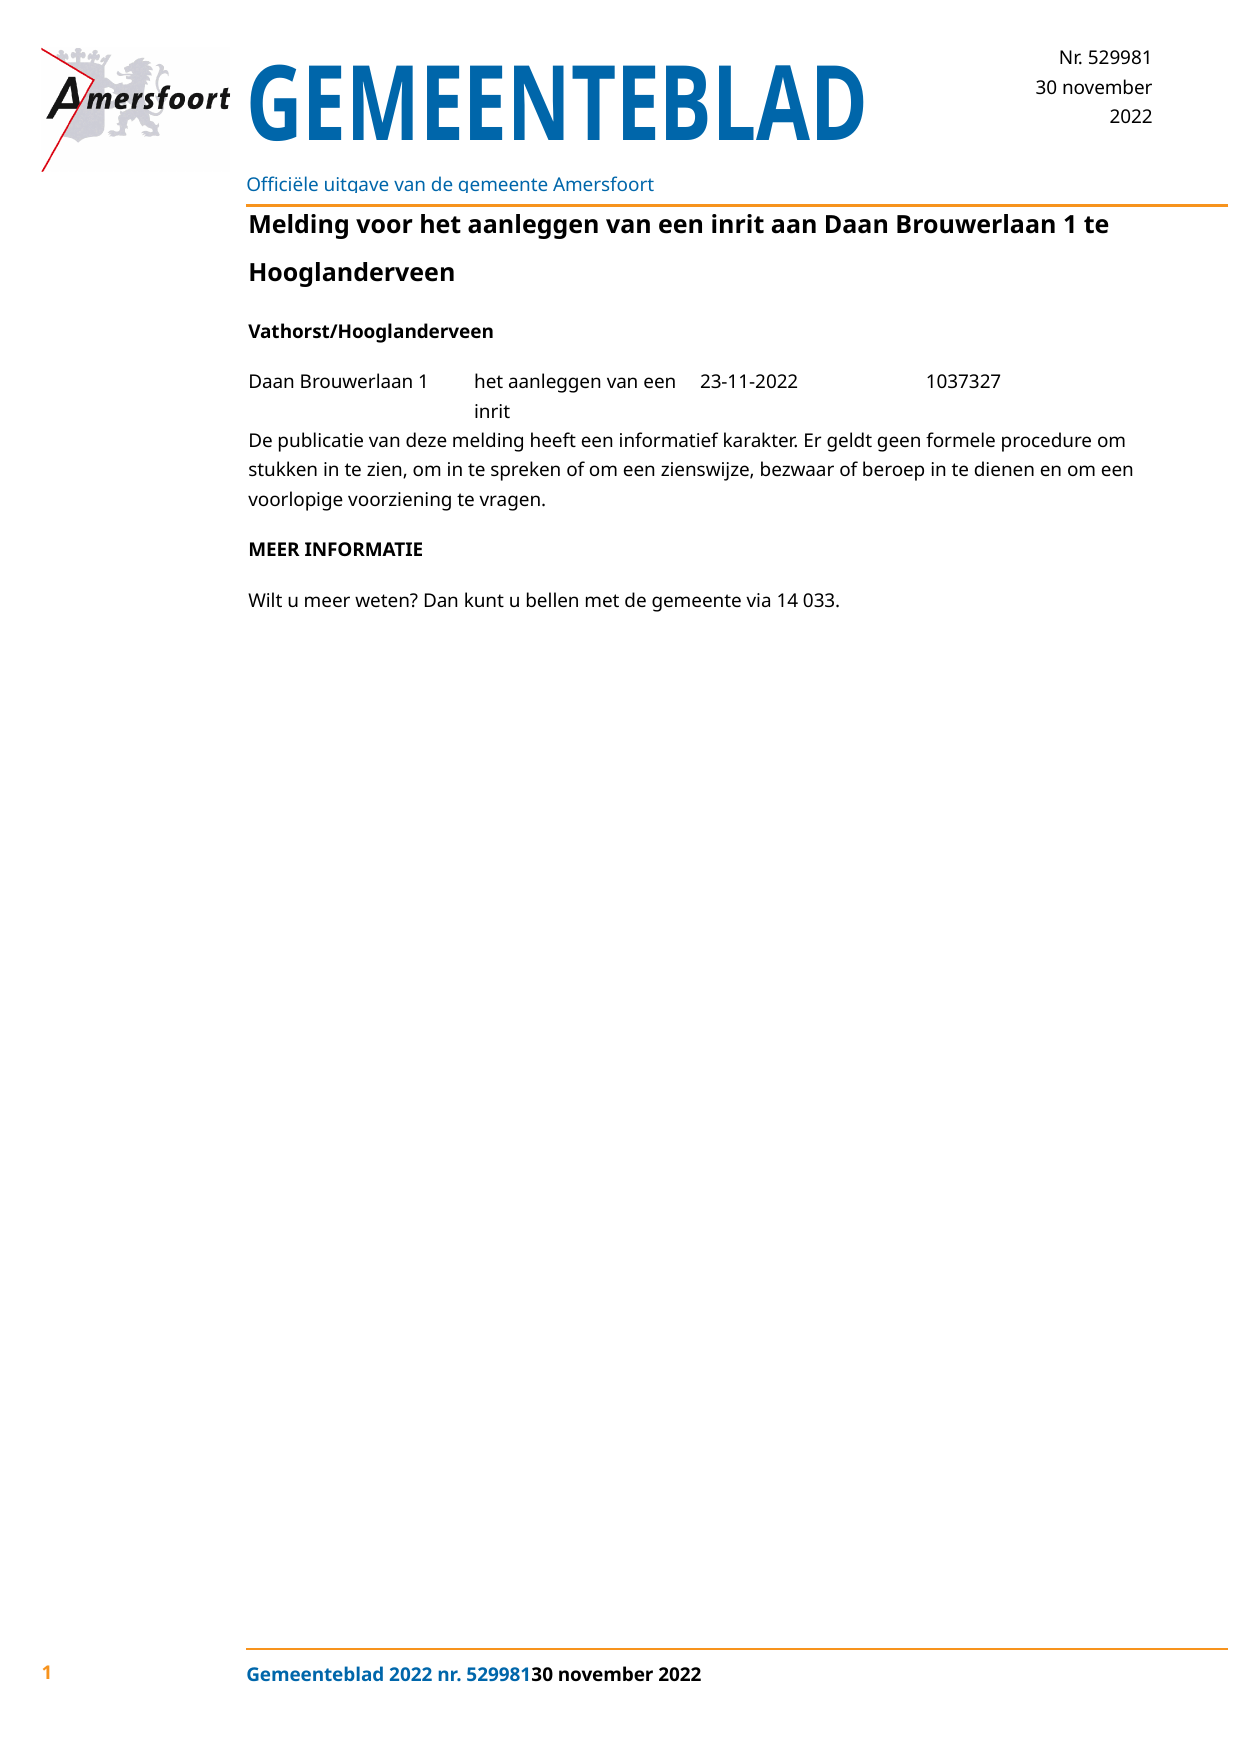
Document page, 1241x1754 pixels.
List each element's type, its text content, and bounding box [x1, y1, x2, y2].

text Vathorst/Hooglanderveen [248, 318, 1152, 344]
table_header 1037327 [926, 369, 1152, 424]
table_header 23-11-2022 [700, 369, 926, 424]
text Wilt u meer weten? Dan kunt u bellen met de gemeente via 14 033. [248, 587, 1152, 613]
table_header Daan Brouwerlaan 1 [248, 369, 474, 424]
text MEER INFORMATIE [248, 537, 1152, 562]
text Melding voor het aanleggen van een inrit aan Daan Brouwerlaan 1 te Hooglanderveen [248, 207, 1152, 288]
picture [41, 47, 231, 172]
text De publicatie van deze melding heeft een informatief karakter. Er geldt geen formele procedure om stukken in te zien, om in te spreken of om een zienswijze, bezwaar of beroep in te dienen en om een voorlopige voorziening te vragen. [248, 427, 1152, 512]
table_header het aanleggen van een inrit [474, 369, 700, 424]
